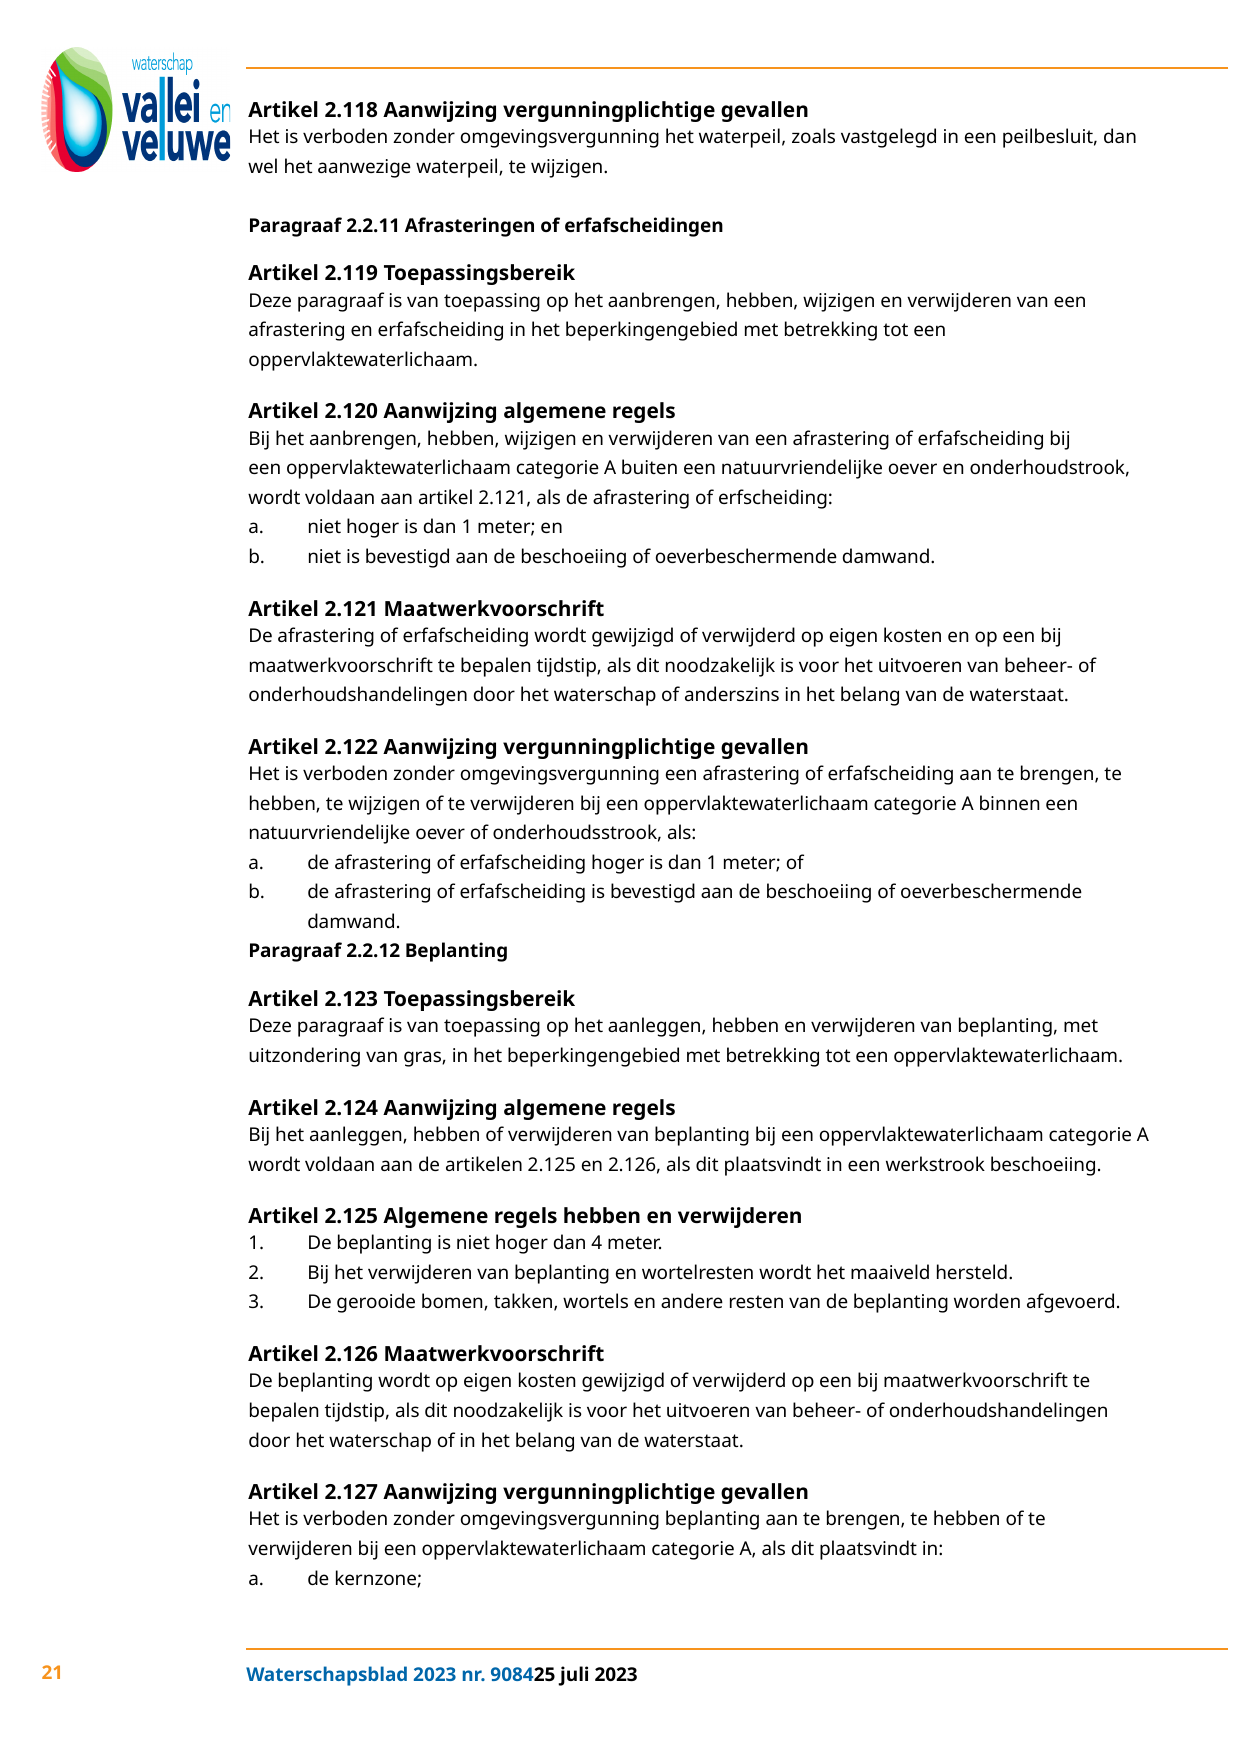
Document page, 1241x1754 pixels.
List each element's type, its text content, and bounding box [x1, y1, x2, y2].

list de afrastering of erfafscheiding hoger is dan 1 meter; of [248, 849, 1152, 875]
text Artikel 2.123 Toepassingsbereik [248, 984, 1152, 1013]
text Artikel 2.119 Toepassingsbereik [248, 258, 1152, 287]
text Artikel 2.121 Maatwerkvoorschrift [248, 594, 1152, 622]
text Deze paragraaf is van toepassing op het aanbrengen, hebben, wijzigen en verwijderen van een afrastering en erfafscheiding in het beperkingengebied met betrekking tot een oppervlaktewaterlichaam. [248, 287, 1152, 372]
text Artikel 2.124 Aanwijzing algemene regels [248, 1093, 1152, 1121]
list de afrastering of erfafscheiding is bevestigd aan de beschoeiing of oeverbeschermende damwand. [248, 878, 1152, 934]
text Bij het aanbrengen, hebben, wijzigen en verwijderen van een afrastering of erfafscheiding bij [248, 425, 1152, 451]
picture [41, 47, 231, 172]
text Artikel 2.126 Maatwerkvoorschrift [248, 1339, 1152, 1368]
list De gerooide bomen, takken, wortels en andere resten van de beplanting worden afgevoerd. [248, 1289, 1152, 1314]
text Deze paragraaf is van toepassing op het aanleggen, hebben en verwijderen van beplanting, met uitzondering van gras, in het beperkingengebied met betrekking tot een oppervlaktewaterlichaam. [248, 1013, 1152, 1068]
text Artikel 2.125 Algemene regels hebben en verwijderen [248, 1201, 1152, 1229]
text Het is verboden zonder omgevingsvergunning het waterpeil, zoals vastgelegd in een peilbesluit, dan wel het aanwezige waterpeil, te wijzigen. [248, 123, 1152, 178]
list de kernzone; [248, 1565, 1152, 1591]
text De afrastering of erfafscheiding wordt gewijzigd of verwijderd op eigen kosten en op een bij maatwerkvoorschrift te bepalen tijdstip, als dit noodzakelijk is voor het uitvoeren van beheer- of onderhoudshandelingen door het waterschap of anderszins in het belang van de waterstaat. [248, 622, 1152, 707]
text Bij het aanleggen, hebben of verwijderen van beplanting bij een oppervlaktewaterlichaam categorie A wordt voldaan aan de artikelen 2.125 en 2.126, als dit plaatsvindt in een werkstrook beschoeiing. [248, 1121, 1152, 1176]
text Paragraaf 2.2.11 Afrasteringen of erfafscheidingen [248, 212, 1152, 238]
text Artikel 2.120 Aanwijzing algemene regels [248, 397, 1152, 425]
text Paragraaf 2.2.12 Beplanting [248, 938, 1152, 963]
list niet is bevestigd aan de beschoeiing of oeverbeschermende damwand. [248, 543, 1152, 569]
text een oppervlaktewaterlichaam categorie A buiten een natuurvriendelijke oever en onderhoudstrook, wordt voldaan aan artikel 2.121, als de afrastering of erfscheiding: [248, 454, 1152, 510]
text Artikel 2.118 Aanwijzing vergunningplichtige gevallen [248, 95, 1152, 123]
list Bij het verwijderen van beplanting en wortelresten wordt het maaiveld hersteld. [248, 1259, 1152, 1285]
text Artikel 2.122 Aanwijzing vergunningplichtige gevallen [248, 732, 1152, 760]
text Het is verboden zonder omgevingsvergunning beplanting aan te brengen, te hebben of te verwijderen bij een oppervlaktewaterlichaam categorie A, als dit plaatsvindt in: [248, 1506, 1152, 1561]
list niet hoger is dan 1 meter; en [248, 514, 1152, 539]
text Artikel 2.127 Aanwijzing vergunningplichtige gevallen [248, 1477, 1152, 1506]
text De beplanting wordt op eigen kosten gewijzigd of verwijderd op een bij maatwerkvoorschrift te bepalen tijdstip, als dit noodzakelijk is voor het uitvoeren van beheer- of onderhoudshandelingen door het waterschap of in het belang van de waterstaat. [248, 1368, 1152, 1452]
list De beplanting is niet hoger dan 4 meter. [248, 1229, 1152, 1255]
text Het is verboden zonder omgevingsvergunning een afrastering of erfafscheiding aan te brengen, te hebben, te wijzigen of te verwijderen bij een oppervlaktewaterlichaam categorie A binnen een natuurvriendelijke oever of onderhoudsstrook, als: [248, 760, 1152, 845]
